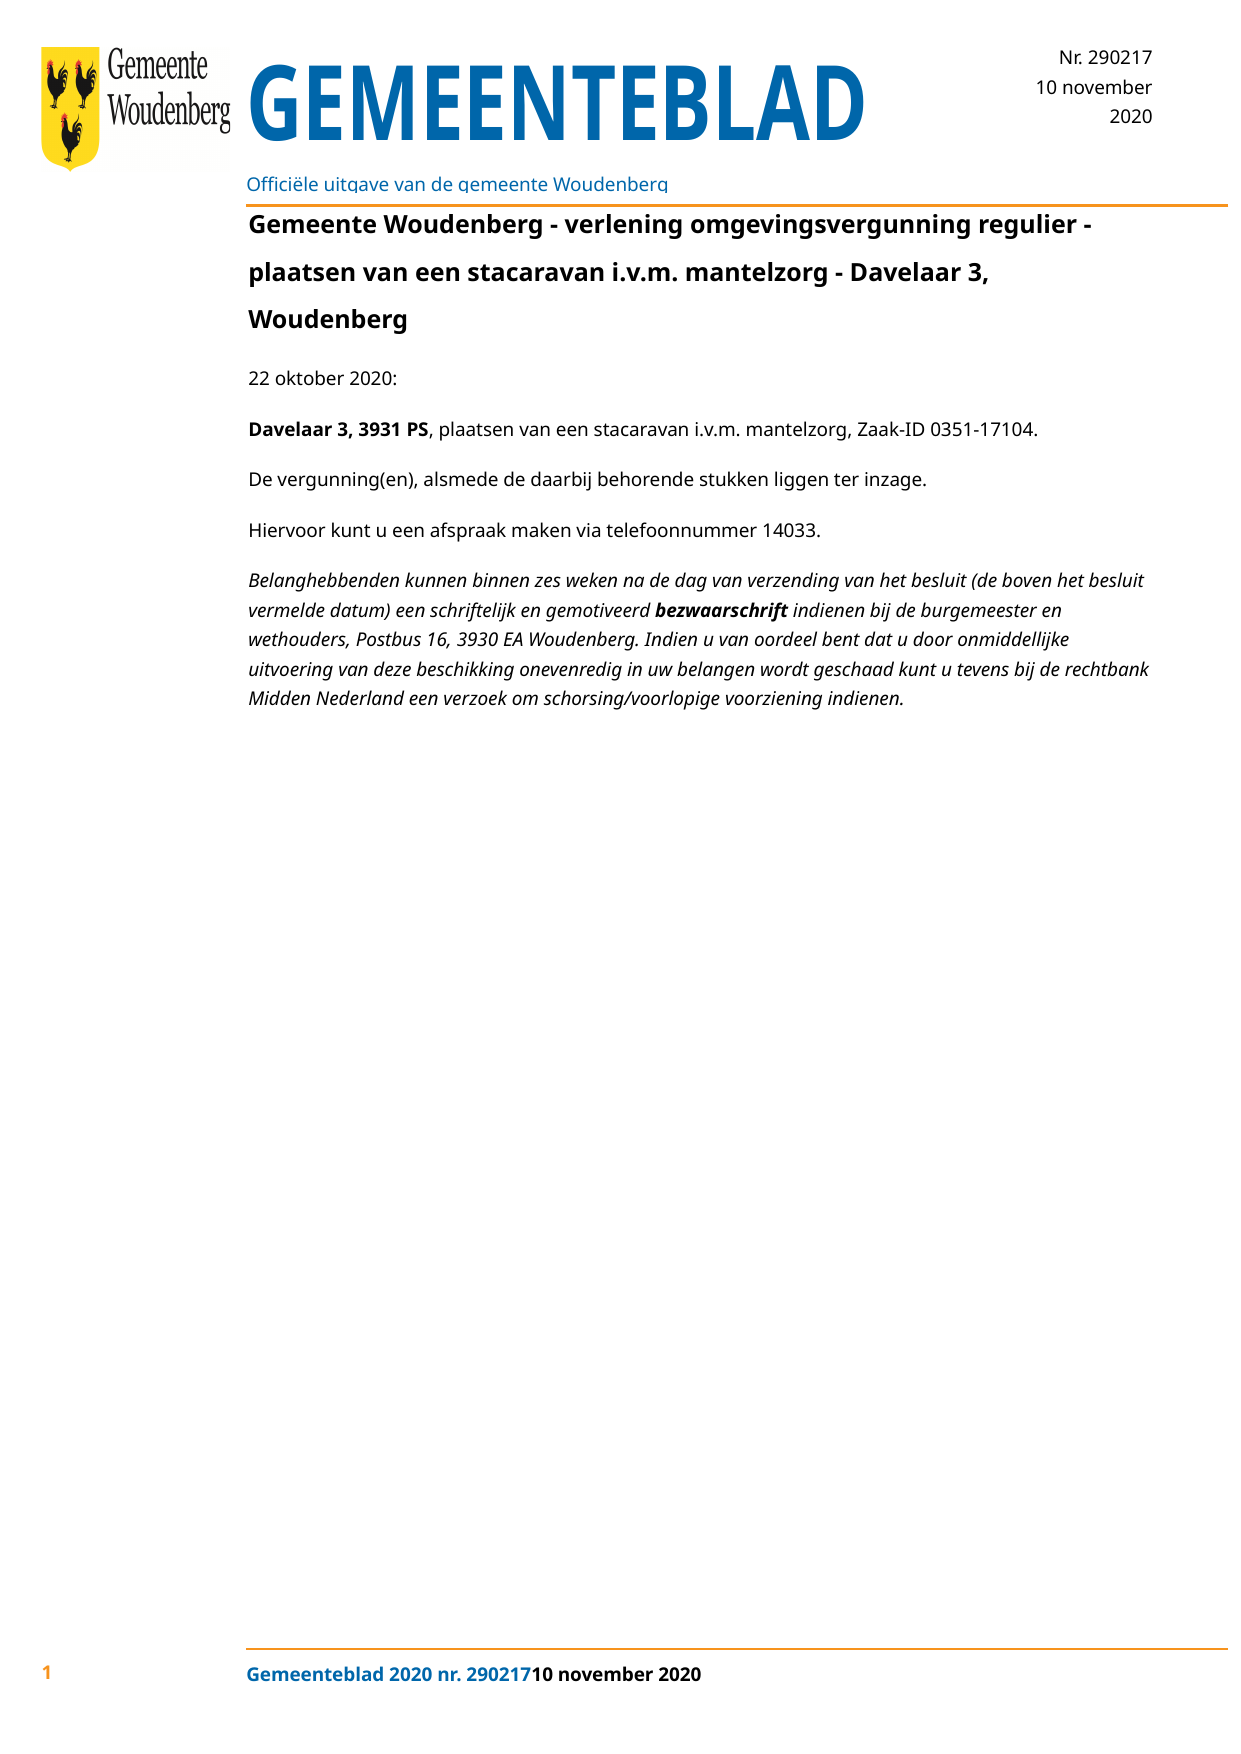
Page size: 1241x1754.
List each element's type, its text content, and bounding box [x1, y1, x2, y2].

text Davelaar 3, 3931 PS, plaatsen van een stacaravan i.v.m. mantelzorg, Zaak-ID 0351-17104. [248, 416, 1152, 442]
picture [41, 47, 231, 172]
text 22 oktober 2020: [248, 366, 1152, 391]
text Belanghebbenden kunnen binnen zes weken na de dag van verzending van het besluit (de boven het besluit vermelde datum) een schriftelijk en gemotiveerd bezwaarschrift indienen bij de burgemeester en wethouders, Postbus 16, 3930 EA Woudenberg. Indien u van oordeel bent dat u door onmiddellijke uitvoering van deze beschikking onevenredig in uw belangen wordt geschaad kunt u tevens bij de rechtbank Midden Nederland een verzoek om schorsing/voorlopige voorziening indienen. [248, 567, 1152, 711]
text Hiervoor kunt u een afspraak maken via telefoonnummer 14033. [248, 517, 1152, 542]
text De vergunning(en), alsmede de daarbij behorende stukken liggen ter inzage. [248, 466, 1152, 492]
text Gemeente Woudenberg - verlening omgevingsvergunning regulier - plaatsen van een stacaravan i.v.m. mantelzorg - Davelaar 3, Woudenberg [248, 207, 1152, 336]
